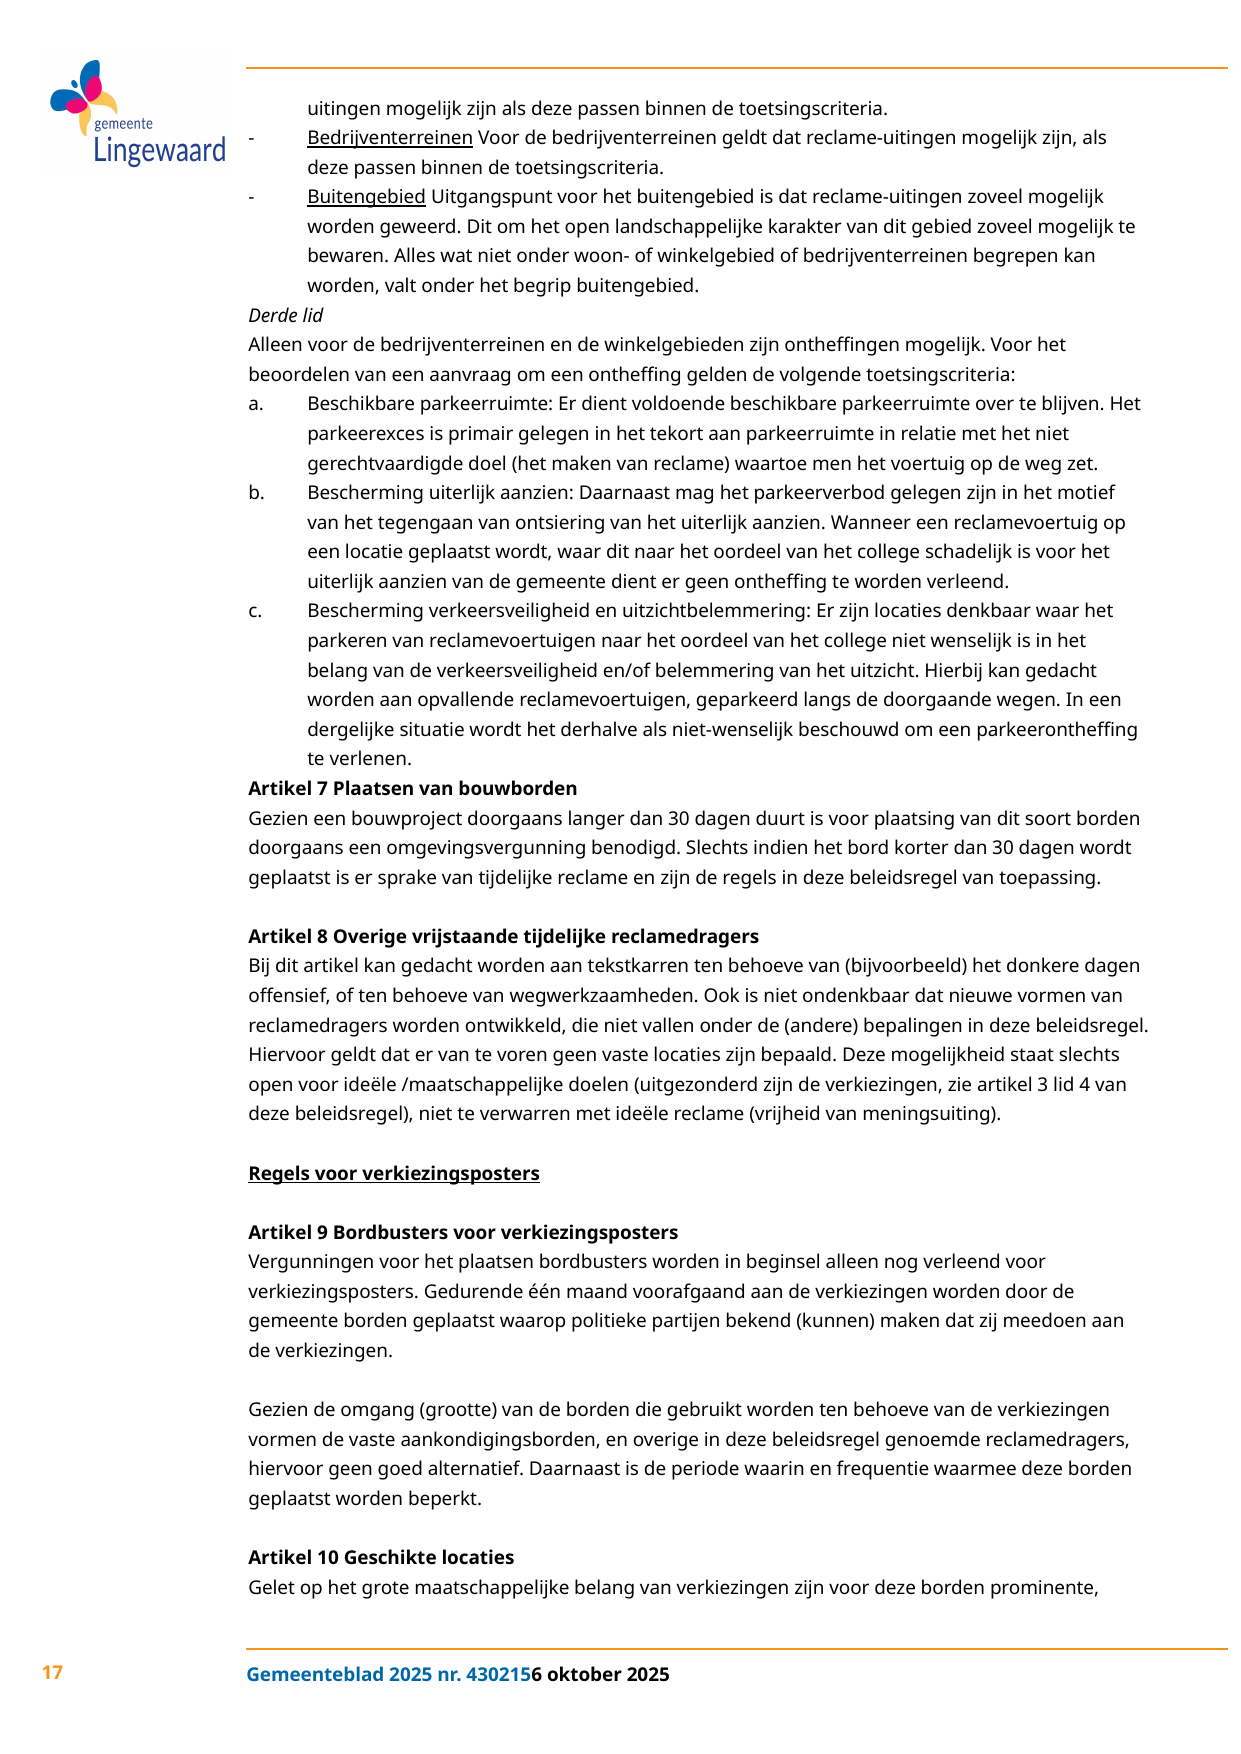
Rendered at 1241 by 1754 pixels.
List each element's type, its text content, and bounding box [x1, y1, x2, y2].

list Bescherming uiterlijk aanzien: Daarnaast mag het parkeerverbod gelegen zijn in het motief van het tegengaan van ontsiering van het uiterlijk aanzien. Wanneer een reclamevoertuig op een locatie geplaatst wordt, waar dit naar het oordeel van het college schadelijk is voor het uiterlijk aanzien van de gemeente dient er geen ontheffing te worden verleend. [248, 479, 1152, 594]
text Alleen voor de bedrijventerreinen en de winkelgebieden zijn ontheffingen mogelijk. Voor het beoordelen van een aanvraag om een ontheffing gelden de volgende toetsingscriteria: [248, 331, 1152, 387]
list Buitengebied Uitgangspunt voor het buitengebied is dat reclame-uitingen zoveel mogelijk worden geweerd. Dit om het open landschappelijke karakter van dit gebied zoveel mogelijk te bewaren. Alles wat niet onder woon- of winkelgebied of bedrijventerreinen begrepen kan worden, valt onder het begrip buitengebied. [248, 183, 1152, 298]
text Gezien de omgang (grootte) van de borden die gebruikt worden ten behoeve van de verkiezingen vormen de vaste aankondigingsborden, en overige in deze beleidsregel genoemde reclamedragers, hiervoor geen goed alternatief. Daarnaast is de periode waarin en frequentie waarmee deze borden geplaatst worden beperkt. [248, 1396, 1152, 1511]
list uitingen mogelijk zijn als deze passen binnen de toetsingscriteria. [248, 95, 1152, 121]
text Bij dit artikel kan gedacht worden aan tekstkarren ten behoeve van (bijvoorbeeld) het donkere dagen offensief, of ten behoeve van wegwerkzaamheden. Ook is niet ondenkbaar dat nieuwe vormen van reclamedragers worden ontwikkeld, die niet vallen onder de (andere) bepalingen in deze beleidsregel. Hiervoor geldt dat er van te voren geen vaste locaties zijn bepaald. Deze mogelijkheid staat slechts open voor ideële /maatschappelijke doelen (uitgezonderd zijn de verkiezingen, zie artikel 3 lid 4 van deze beleidsregel), niet te verwarren met ideële reclame (vrijheid van meningsuiting). [248, 953, 1152, 1126]
list Bedrijventerreinen Voor de bedrijventerreinen geldt dat reclame-uitingen mogelijk zijn, als deze passen binnen de toetsingscriteria. [248, 124, 1152, 180]
text Vergunningen voor het plaatsen bordbusters worden in beginsel alleen nog verleend voor verkiezingsposters. Gedurende één maand voorafgaand aan de verkiezingen worden door de gemeente borden geplaatst waarop politieke partijen bekend (kunnen) maken dat zij meedoen aan de verkiezingen. [248, 1248, 1152, 1363]
text Gelet op het grote maatschappelijke belang van verkiezingen zijn voor deze borden prominente, [248, 1574, 1152, 1600]
text Artikel 8 Overige vrijstaande tijdelijke reclamedragers [248, 923, 1152, 949]
text Gezien een bouwproject doorgaans langer dan 30 dagen duurt is voor plaatsing van dit soort borden doorgaans een omgevingsvergunning benodigd. Slechts indien het bord korter dan 30 dagen wordt geplaatst is er sprake van tijdelijke reclame en zijn de regels in deze beleidsregel van toepassing. [248, 805, 1152, 890]
list Beschikbare parkeerruimte: Er dient voldoende beschikbare parkeerruimte over te blijven. Het parkeerexces is primair gelegen in het tekort aan parkeerruimte in relatie met het niet gerechtvaardigde doel (het maken van reclame) waartoe men het voertuig op de weg zet. [248, 391, 1152, 476]
list Bescherming verkeersveiligheid en uitzichtbelemmering: Er zijn locaties denkbaar waar het parkeren van reclamevoertuigen naar het oordeel van het college niet wenselijk is in het belang van de verkeersveiligheid en/of belemmering van het uitzicht. Hierbij kan gedacht worden aan opvallende reclamevoertuigen, geparkeerd langs de doorgaande wegen. In een dergelijke situatie wordt het derhalve als niet-wenselijk beschouwd om een parkeerontheffing te verlenen. [248, 598, 1152, 771]
text Regels voor verkiezingsposters [248, 1160, 1152, 1186]
picture [41, 47, 231, 172]
text Derde lid [248, 302, 1152, 328]
text Artikel 9 Bordbusters voor verkiezingsposters [248, 1219, 1152, 1245]
text Artikel 10 Geschikte locaties [248, 1544, 1152, 1570]
text Artikel 7 Plaatsen van bouwborden [248, 775, 1152, 801]
